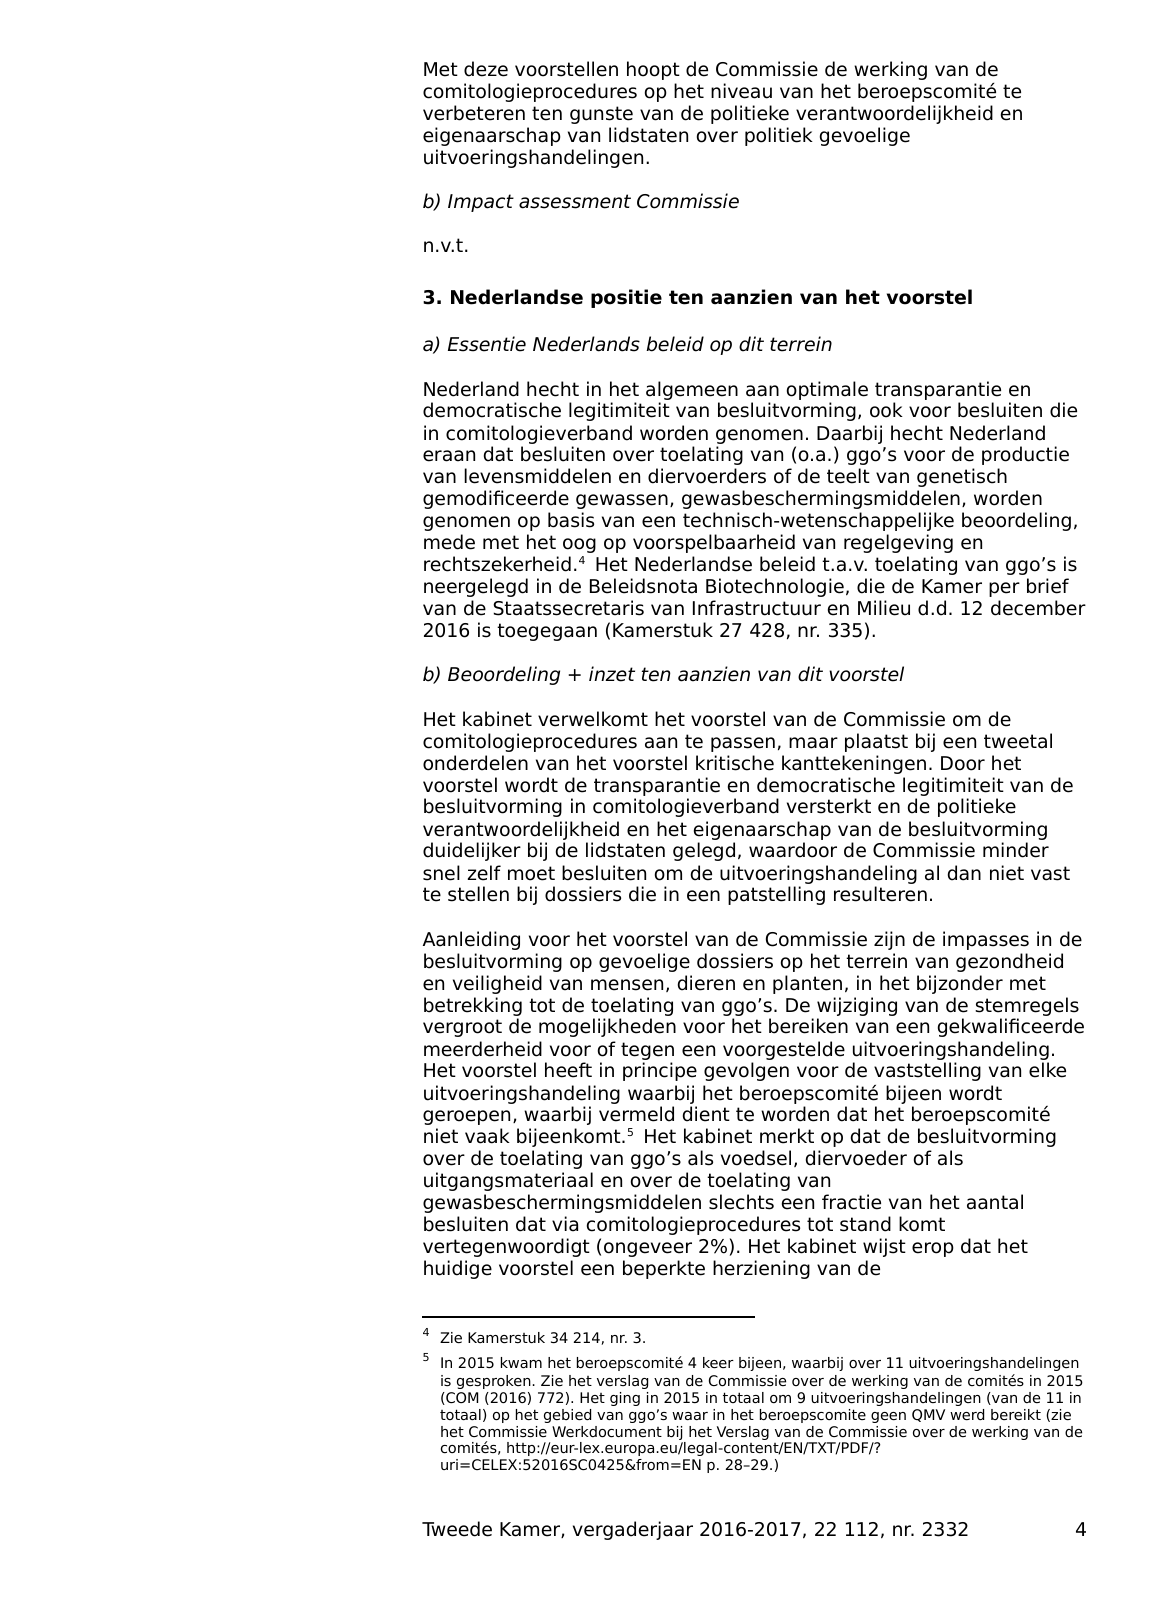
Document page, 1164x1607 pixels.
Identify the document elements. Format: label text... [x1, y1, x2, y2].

text Nederland hecht in het algemeen aan optimale transparantie en democratische legitimiteit van besluitvorming, ook voor besluiten die in comitologieverband worden genomen. Daarbij hecht Nederland eraan dat besluiten over toelating van (o.a.) ggo’s voor de productie van levensmiddelen en diervoerders of de teelt van genetisch gemodificeerde gewassen, gewasbeschermingsmiddelen, worden genomen op basis van een technisch-wetenschappelijke beoordeling, mede met het oog op voorspelbaarheid van regelgeving en rechtszekerheid. Het Nederlandse beleid t.a.v. toelating van ggo’s is neergelegd in de Beleidsnota Biotechnologie, die de Kamer per brief van de Staatssecretaris van Infrastructuur en Milieu d.d. 12 december 2016 is toegegaan (Kamerstuk 27 428, nr. 335). [422, 378, 1087, 642]
text Met deze voorstellen hoopt de Commissie de werking van de comitologieprocedures op het niveau van het beroepscomité te verbeteren ten gunste van de politieke verantwoordelijkheid en eigenaarschap van lidstaten over politiek gevoelige uitvoeringshandelingen. [422, 59, 1087, 169]
text n.v.t. [422, 235, 1087, 257]
text In 2015 kwam het beroepscomité 4 keer bijeen, waarbij over 11 uitvoeringshandelingen is gesproken. Zie het verslag van de Commissie over de werking van de comités in 2015 (COM (2016) 772). Het ging in 2015 in totaal om 9 uitvoeringshandelingen (van de 11 in totaal) op het gebied van ggo’s waar in het beroepscomite geen QMV werd bereikt (zie het Commissie Werkdocument bij het Verslag van de Commissie over de werking van de comités, http://eur-lex.europa.eu/legal-content/EN/TXT/PDF/?uri=CELEX:52016SC0425&from=EN p. 28–29.) [422, 1351, 1087, 1474]
subtitle a) Essentie Nederlands beleid op dit terrein [422, 334, 1087, 356]
subtitle b) Beoordeling + inzet ten aanzien van dit voorstel [422, 664, 1087, 686]
subtitle 3. Nederlandse positie ten aanzien van het voorstel [422, 287, 1087, 309]
text Aanleiding voor het voorstel van de Commissie zijn de impasses in de besluitvorming op gevoelige dossiers op het terrein van gezondheid en veiligheid van mensen, dieren en planten, in het bijzonder met betrekking tot de toelating van ggo’s. De wijziging van de stemregels vergroot de mogelijkheden voor het bereiken van een gekwalificeerde meerderheid voor of tegen een voorgestelde uitvoeringshandeling. Het voorstel heeft in principe gevolgen voor de vaststelling van elke uitvoeringshandeling waarbij het beroepscomité bijeen wordt geroepen, waarbij vermeld dient te worden dat het beroepscomité niet vaak bijeenkomt. Het kabinet merkt op dat de besluitvorming over de toelating van ggo’s als voedsel, diervoeder of als uitgangsmateriaal en over de toelating van gewasbeschermingsmiddelen slechts een fractie van het aantal besluiten dat via comitologieprocedures tot stand komt vertegenwoordigt (ongeveer 2%). Het kabinet wijst erop dat het huidige voorstel een beperkte herziening van de [422, 928, 1087, 1280]
text Zie Kamerstuk 34 214, nr. 3. [422, 1326, 1087, 1348]
subtitle b) Impact assessment Commissie [422, 191, 1087, 213]
text Het kabinet verwelkomt het voorstel van de Commissie om de comitologieprocedures aan te passen, maar plaatst bij een tweetal onderdelen van het voorstel kritische kanttekeningen. Door het voorstel wordt de transparantie en democratische legitimiteit van de besluitvorming in comitologieverband versterkt en de politieke verantwoordelijkheid en het eigenaarschap van de besluitvorming duidelijker bij de lidstaten gelegd, waardoor de Commissie minder snel zelf moet besluiten om de uitvoeringshandeling al dan niet vast te stellen bij dossiers die in een patstelling resulteren. [422, 708, 1087, 906]
